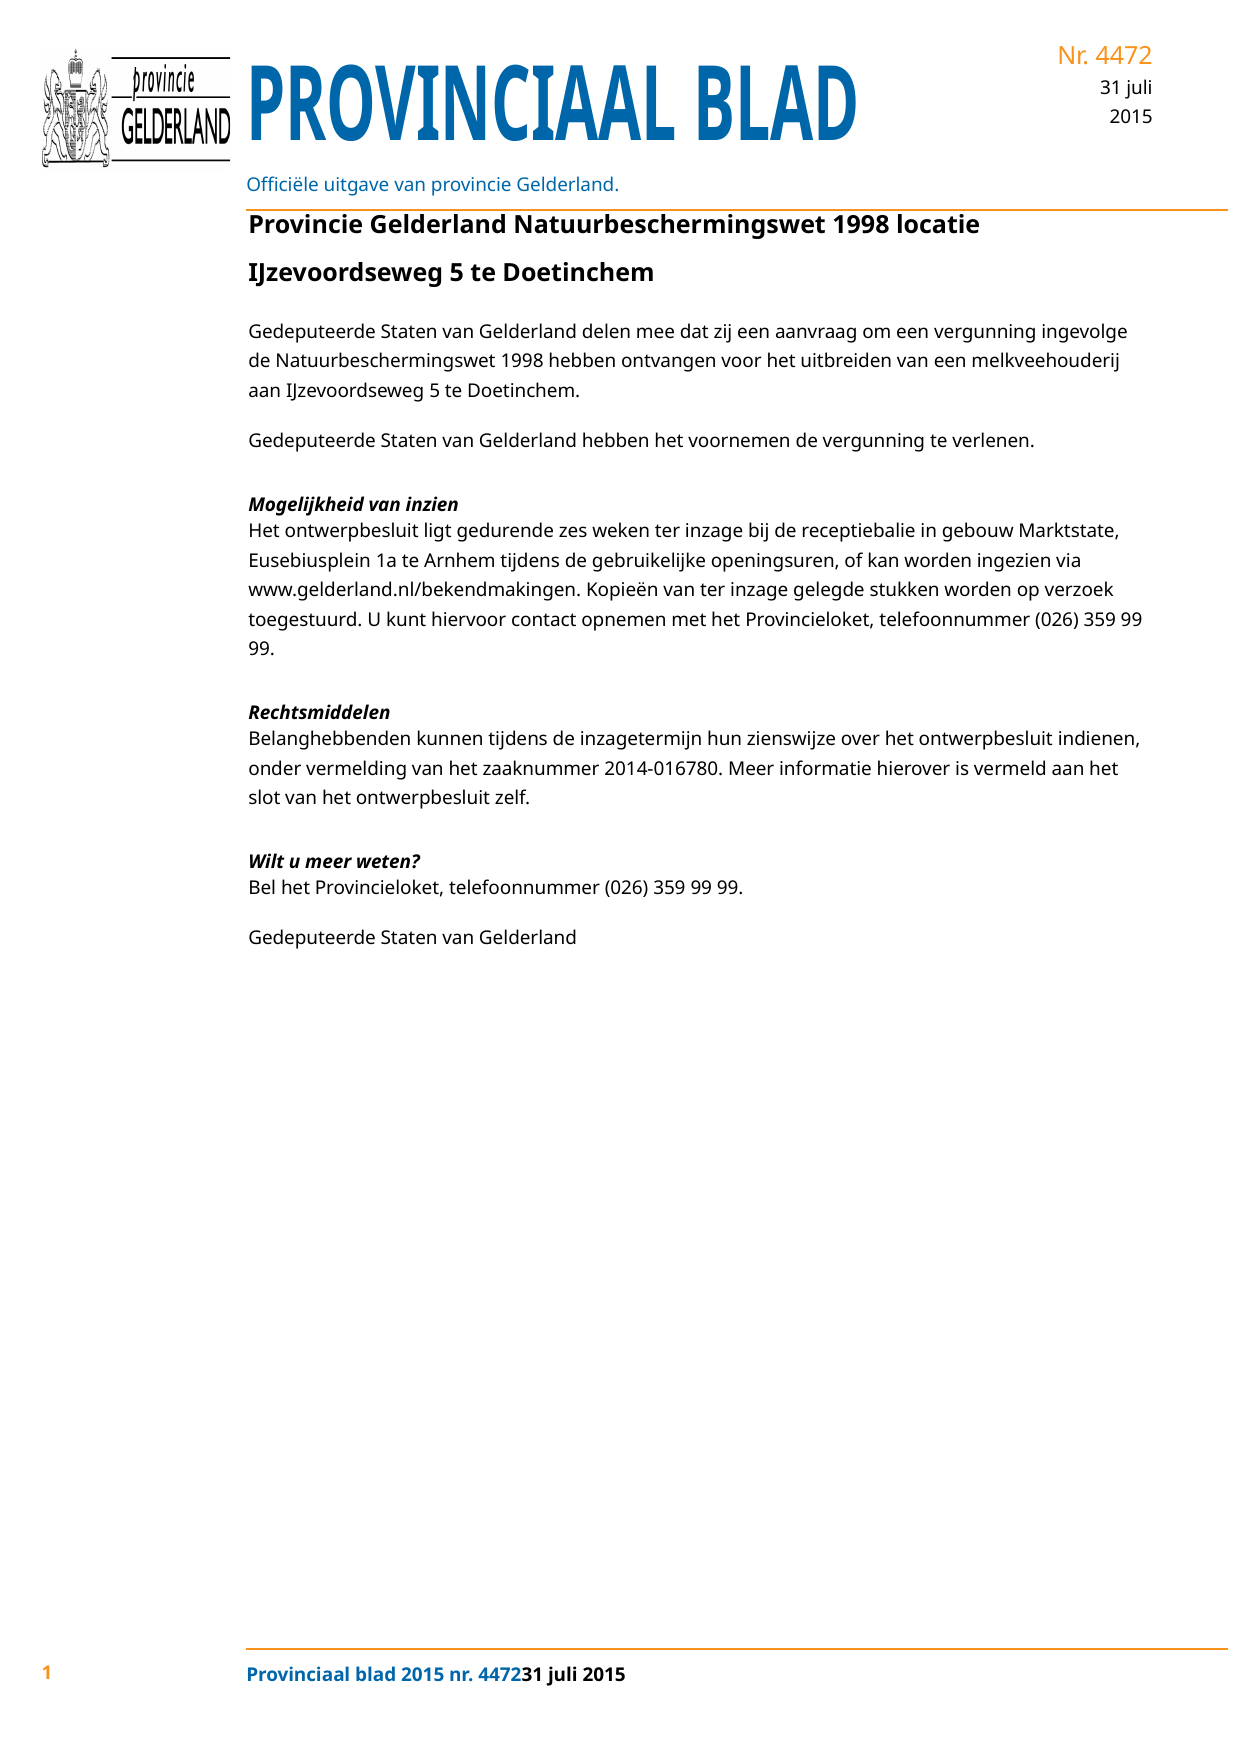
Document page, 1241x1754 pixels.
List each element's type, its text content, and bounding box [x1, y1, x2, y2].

text Bel het Provincieloket, telefoonnummer (026) 359 99 99. [248, 874, 1152, 900]
text Gedeputeerde Staten van Gelderland hebben het voornemen de vergunning te verlenen. [248, 427, 1152, 453]
picture [41, 47, 231, 172]
text Provincie Gelderland Natuurbeschermingswet 1998 locatie IJzevoordseweg 5 te Doetinchem [248, 211, 1152, 288]
text Wilt u meer weten? [248, 848, 1152, 874]
text Het ontwerpbesluit ligt gedurende zes weken ter inzage bij de receptiebalie in gebouw Marktstate, Eusebiusplein 1a te Arnhem tijdens de gebruikelijke openingsuren, of kan worden ingezien via www.gelderland.nl/bekendmakingen. Kopieën van ter inzage gelegde stukken worden op verzoek toegestuurd. U kunt hiervoor contact opnemen met het Provincieloket, telefoonnummer (026) 359 99 99. [248, 517, 1152, 661]
text Mogelijkheid van inzien [248, 491, 1152, 517]
text Gedeputeerde Staten van Gelderland [248, 924, 1152, 950]
text Rechtsmiddelen [248, 699, 1152, 725]
text Belanghebbenden kunnen tijdens de inzagetermijn hun zienswijze over het ontwerpbesluit indienen, onder vermelding van het zaaknummer 2014-016780. Meer informatie hierover is vermeld aan het slot van het ontwerpbesluit zelf. [248, 725, 1152, 810]
text Gedeputeerde Staten van Gelderland delen mee dat zij een aanvraag om een vergunning ingevolge de Natuurbeschermingswet 1998 hebben ontvangen voor het uitbreiden van een melkveehouderij aan IJzevoordseweg 5 te Doetinchem. [248, 318, 1152, 403]
